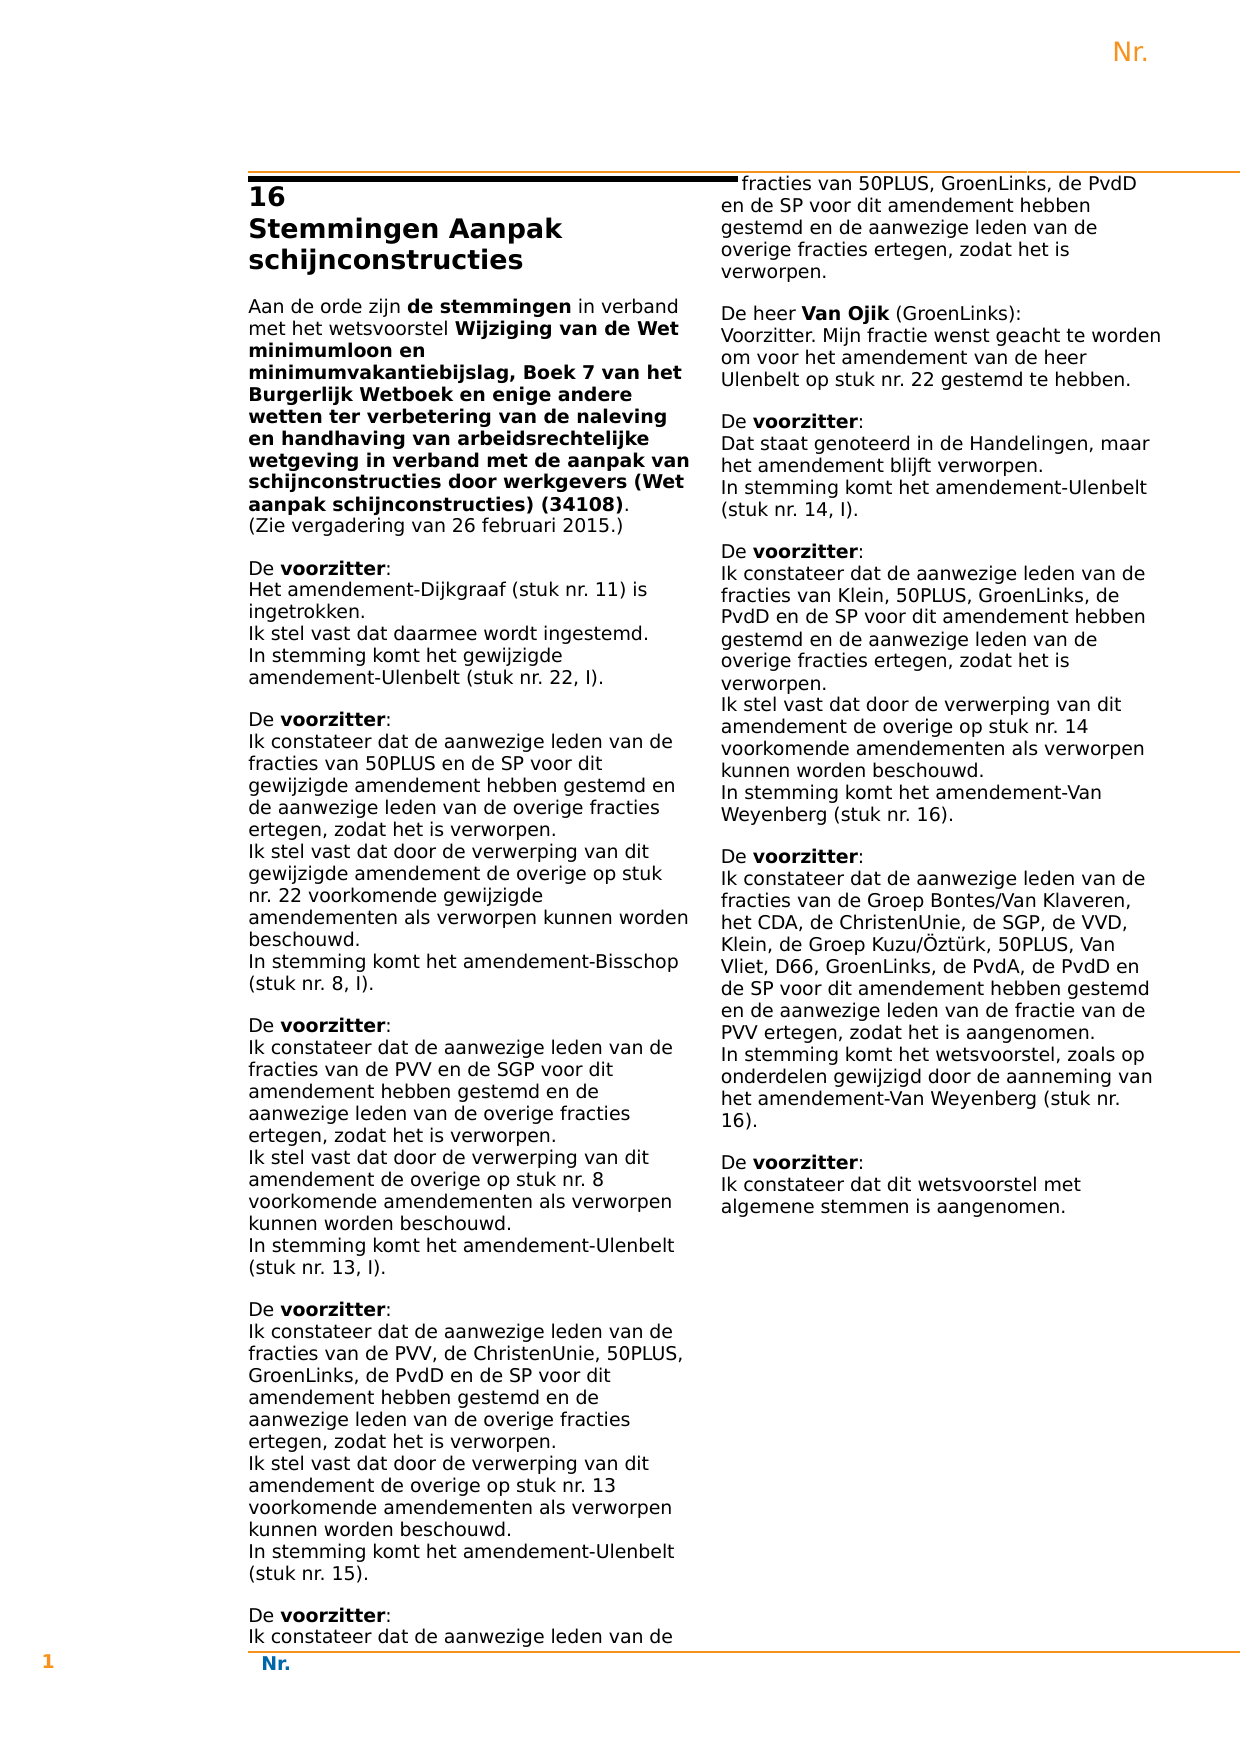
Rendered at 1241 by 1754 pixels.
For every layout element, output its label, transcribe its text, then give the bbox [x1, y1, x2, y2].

text Ik stel vast dat door de verwerping van dit amendement de overige op stuk nr. 14 voorkomende amendementen als verworpen kunnen worden beschouwd. [721, 694, 1163, 782]
text fracties van 50PLUS, GroenLinks, de PvdD en de SP voor dit amendement hebben gestemd en de aanwezige leden van de overige fracties ertegen, zodat het is verworpen. [721, 173, 1163, 283]
text Ik constateer dat dit wetsvoorstel met algemene stemmen is aangenomen. [721, 1174, 1163, 1218]
text De voorzitter: [248, 557, 691, 579]
text In stemming komt het amendement-Ulenbelt (stuk nr. 15). [248, 1541, 691, 1584]
text Het amendement-Dijkgraaf (stuk nr. 11) is ingetrokken. [248, 579, 691, 623]
text In stemming komt het amendement-Ulenbelt (stuk nr. 14, I). [721, 477, 1163, 521]
title 16 Stemmingen Aanpak schijnconstructies [248, 182, 691, 276]
text Ik stel vast dat door de verwerping van dit amendement de overige op stuk nr. 8 voorkomende amendementen als verworpen kunnen worden beschouwd. [248, 1147, 691, 1235]
text De voorzitter: [248, 1299, 691, 1321]
text De voorzitter: [721, 1152, 1163, 1174]
text Ik constateer dat de aanwezige leden van de fracties van de PVV, de ChristenUnie, 50PLUS, GroenLinks, de PvdD en de SP voor dit amendement hebben gestemd en de aanwezige leden van de overige fracties ertegen, zodat het is verworpen. [248, 1321, 691, 1453]
text De heer Van Ojik (GroenLinks): [721, 303, 1163, 325]
text Ik constateer dat de aanwezige leden van de fracties van de PVV en de SGP voor dit amendement hebben gestemd en de aanwezige leden van de overige fracties ertegen, zodat het is verworpen. [248, 1037, 691, 1147]
text De voorzitter: [248, 709, 691, 731]
text In stemming komt het wetsvoorstel, zoals op onderdelen gewijzigd door de aanneming van het amendement-Van Weyenberg (stuk nr. 16). [721, 1044, 1163, 1132]
text Ik stel vast dat door de verwerping van dit gewijzigde amendement de overige op stuk nr. 22 voorkomende gewijzigde amendementen als verworpen kunnen worden beschouwd. [248, 841, 691, 951]
text In stemming komt het amendement-Ulenbelt (stuk nr. 13, I). [248, 1235, 691, 1279]
text Dat staat genoteerd in de Handelingen, maar het amendement blijft verworpen. [721, 433, 1163, 477]
text De voorzitter: [721, 411, 1163, 433]
text De voorzitter: [721, 541, 1163, 562]
text Ik constateer dat de aanwezige leden van de fracties van 50PLUS en de SP voor dit gewijzigde amendement hebben gestemd en de aanwezige leden van de overige fracties ertegen, zodat het is verworpen. [248, 731, 691, 841]
text (Zie vergadering van 26 februari 2015.) [248, 515, 691, 537]
text In stemming komt het amendement-Van Weyenberg (stuk nr. 16). [721, 782, 1163, 826]
text Aan de orde zijn de stemmingen in verband met het wetsvoorstel Wijziging van de Wet minimumloon en minimumvakantiebijslag, Boek 7 van het Burgerlijk Wetboek en enige andere wetten ter verbetering van de naleving en handhaving van arbeidsrechtelijke wetgeving in verband met de aanpak van schijnconstructies door werkgevers (Wet aanpak schijnconstructies) (34108). [248, 296, 691, 515]
text De voorzitter: [721, 846, 1163, 868]
text Ik constateer dat de aanwezige leden van de fracties van de Groep Bontes/Van Klaveren, het CDA, de ChristenUnie, de SGP, de VVD, Klein, de Groep Kuzu/Öztürk, 50PLUS, Van Vliet, D66, GroenLinks, de PvdA, de PvdD en de SP voor dit amendement hebben gestemd en de aanwezige leden van de fractie van de PVV ertegen, zodat het is aangenomen. [721, 868, 1163, 1044]
text Voorzitter. Mijn fractie wenst geacht te worden om voor het amendement van de heer Ulenbelt op stuk nr. 22 gestemd te hebben. [721, 325, 1163, 391]
text Ik constateer dat de aanwezige leden van de fracties van Klein, 50PLUS, GroenLinks, de PvdD en de SP voor dit amendement hebben gestemd en de aanwezige leden van de overige fracties ertegen, zodat het is verworpen. [721, 562, 1163, 694]
text Ik stel vast dat daarmee wordt ingestemd. [248, 623, 691, 645]
text Ik stel vast dat door de verwerping van dit amendement de overige op stuk nr. 13 voorkomende amendementen als verworpen kunnen worden beschouwd. [248, 1453, 691, 1541]
text De voorzitter: [248, 1015, 691, 1037]
text In stemming komt het amendement-Bisschop (stuk nr. 8, I). [248, 951, 691, 995]
text In stemming komt het gewijzigde amendement-Ulenbelt (stuk nr. 22, I). [248, 645, 691, 689]
text Ik constateer dat de aanwezige leden van de [248, 1626, 691, 1648]
text De voorzitter: [248, 1604, 691, 1626]
